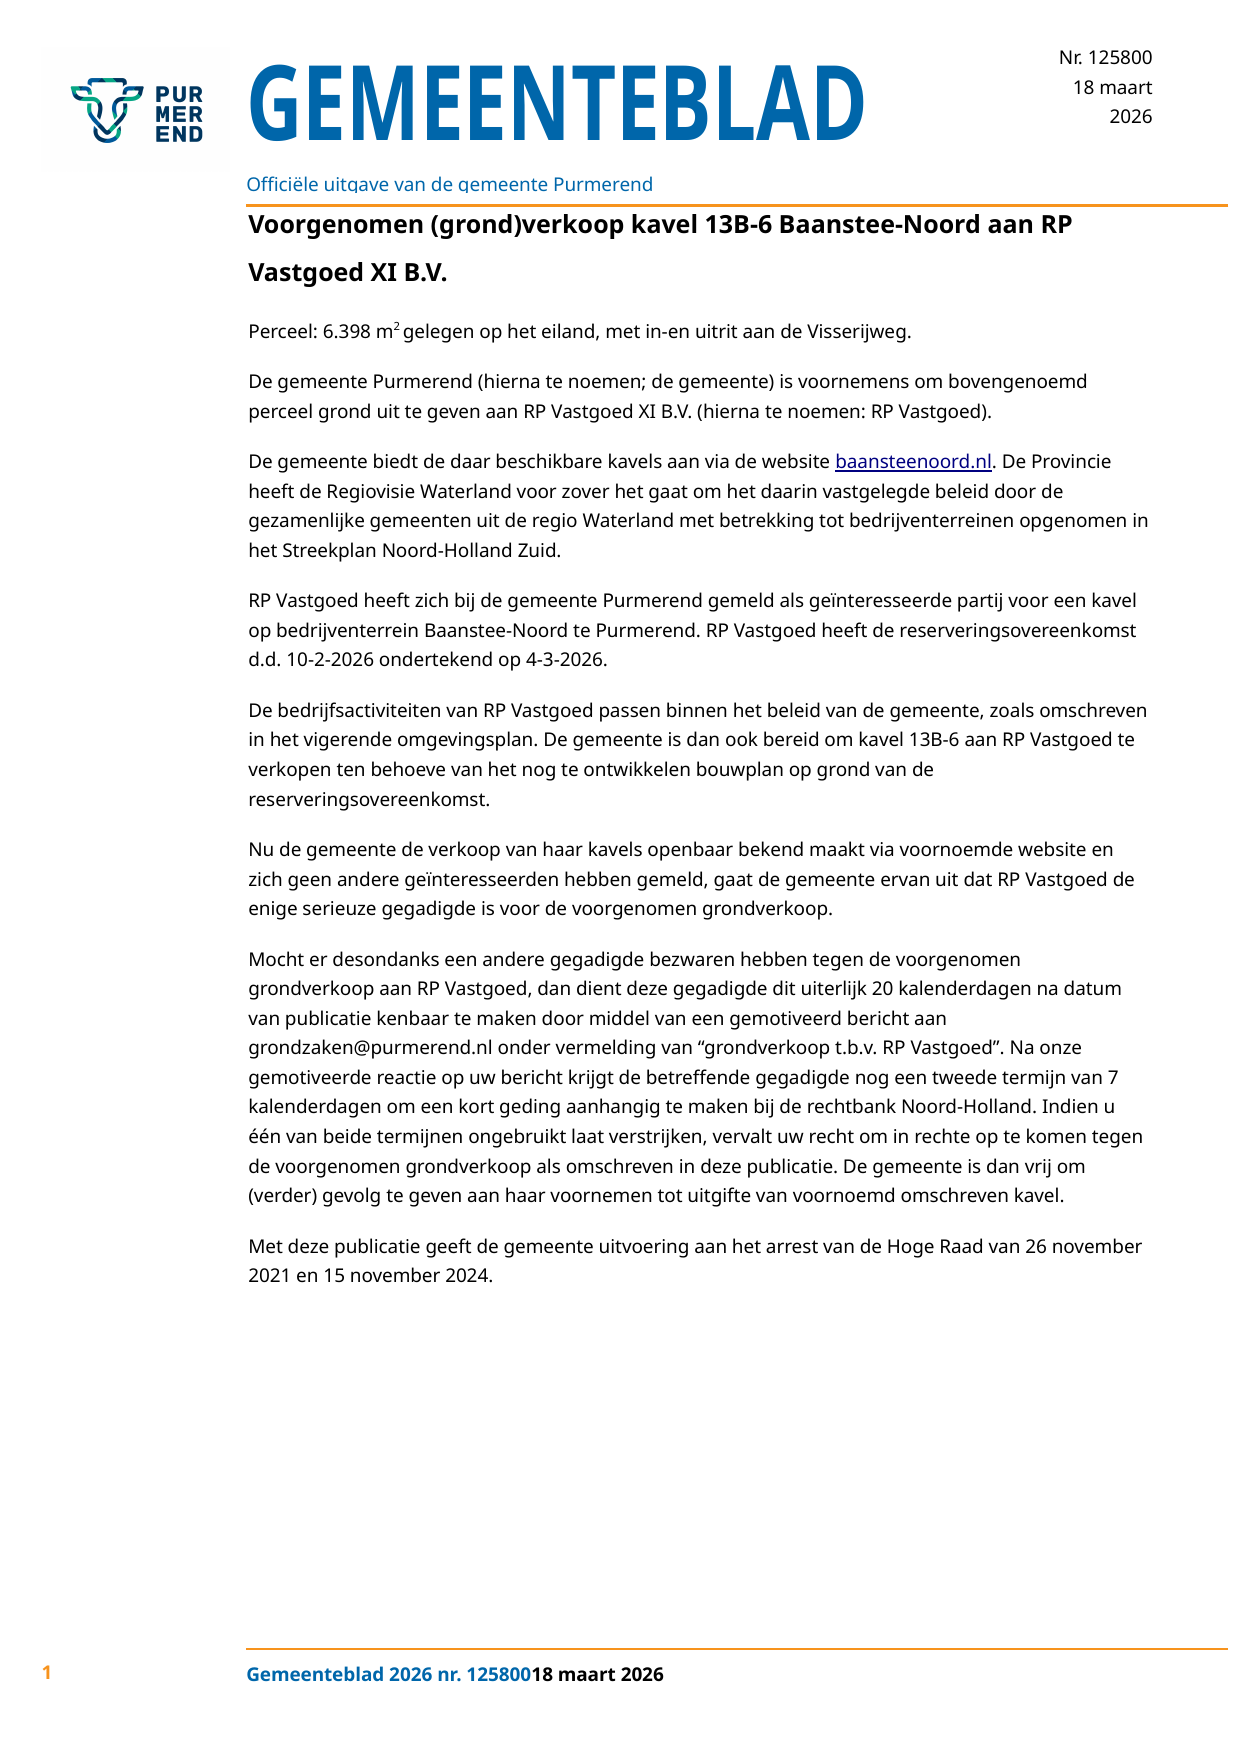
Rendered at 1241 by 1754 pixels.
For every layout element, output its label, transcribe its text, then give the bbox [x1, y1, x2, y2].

text Mocht er desondanks een andere gegadigde bezwaren hebben tegen de voorgenomen grondverkoop aan RP Vastgoed, dan dient deze gegadigde dit uiterlijk 20 kalenderdagen na datum van publicatie kenbaar te maken door middel van een gemotiveerd bericht aan grondzaken@purmerend.nl onder vermelding van “grondverkoop t.b.v. RP Vastgoed”. Na onze gemotiveerde reactie op uw bericht krijgt de betreffende gegadigde nog een tweede termijn van 7 kalenderdagen om een kort geding aanhangig te maken bij de rechtbank Noord-Holland. Indien u één van beide termijnen ongebruikt laat verstrijken, vervalt uw recht om in rechte op te komen tegen de voorgenomen grondverkoop als omschreven in deze publicatie. De gemeente is dan vrij om (verder) gevolg te geven aan haar voornemen tot uitgifte van voornoemd omschreven kavel. [248, 946, 1152, 1208]
text Voorgenomen (grond)verkoop kavel 13B-6 Baanstee-Noord aan RP Vastgoed XI B.V. [248, 207, 1152, 288]
text De bedrijfsactiviteiten van RP Vastgoed passen binnen het beleid van de gemeente, zoals omschreven in het vigerende omgevingsplan. De gemeente is dan ook bereid om kavel 13B-6 aan RP Vastgoed te verkopen ten behoeve van het nog te ontwikkelen bouwplan op grond van de reserveringsovereenkomst. [248, 697, 1152, 812]
text Perceel: 6.398 m2 gelegen op het eiland, met in-en uitrit aan de Visserijweg. [248, 318, 1152, 344]
text De gemeente biedt de daar beschikbare kavels aan via de website baansteenoord.nl. De Provincie heeft de Regiovisie Waterland voor zover het gaat om het daarin vastgelegde beleid door de gezamenlijke gemeenten uit de regio Waterland met betrekking tot bedrijventerreinen opgenomen in het Streekplan Noord-Holland Zuid. [248, 448, 1152, 563]
text Met deze publicatie geeft de gemeente uitvoering aan het arrest van de Hoge Raad van 26 november 2021 en 15 november 2024. [248, 1233, 1152, 1288]
text De gemeente Purmerend (hierna te noemen; de gemeente) is voornemens om bovengenoemd perceel grond uit te geven aan RP Vastgoed XI B.V. (hierna te noemen: RP Vastgoed). [248, 368, 1152, 424]
picture [41, 47, 231, 172]
text RP Vastgoed heeft zich bij de gemeente Purmerend gemeld als geïnteresseerde partij voor een kavel op bedrijventerrein Baanstee-Noord te Purmerend. RP Vastgoed heeft de reserveringsovereenkomst d.d. 10-2-2026 ondertekend op 4-3-2026. [248, 587, 1152, 672]
text Nu de gemeente de verkoop van haar kavels openbaar bekend maakt via voornoemde website en zich geen andere geïnteresseerden hebben gemeld, gaat de gemeente ervan uit dat RP Vastgoed de enige serieuze gegadigde is voor de voorgenomen grondverkoop. [248, 836, 1152, 921]
